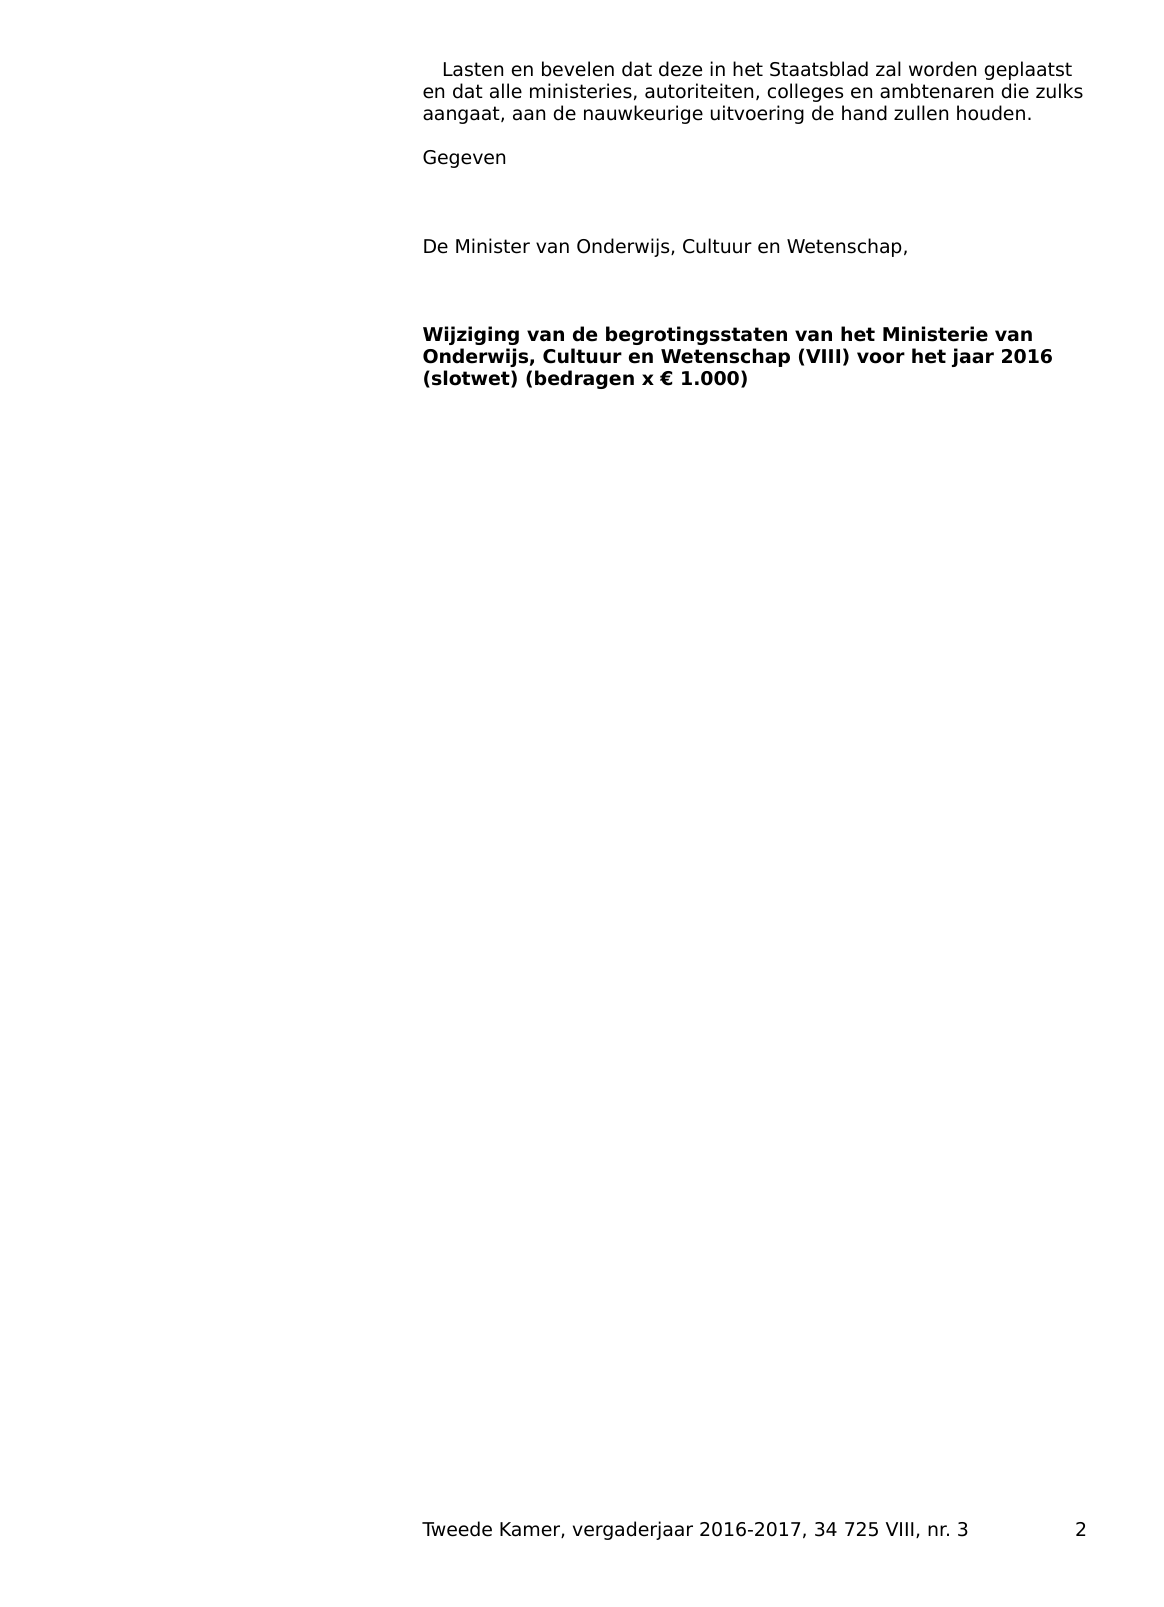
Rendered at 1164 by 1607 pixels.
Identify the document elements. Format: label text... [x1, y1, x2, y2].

text Wijziging van de begrotingsstaten van het Ministerie van Onderwijs, Cultuur en Wetenschap (VIII) voor het jaar 2016 (slotwet) (bedragen x € 1.000) [422, 324, 1087, 390]
text De Minister van Onderwijs, Cultuur en Wetenschap, [422, 236, 1087, 258]
text Lasten en bevelen dat deze in het Staatsblad zal worden geplaatst en dat alle ministeries, autoriteiten, colleges en ambtenaren die zulks aangaat, aan de nauwkeurige uitvoering de hand zullen houden. [422, 59, 1087, 125]
text Gegeven [422, 147, 1087, 169]
